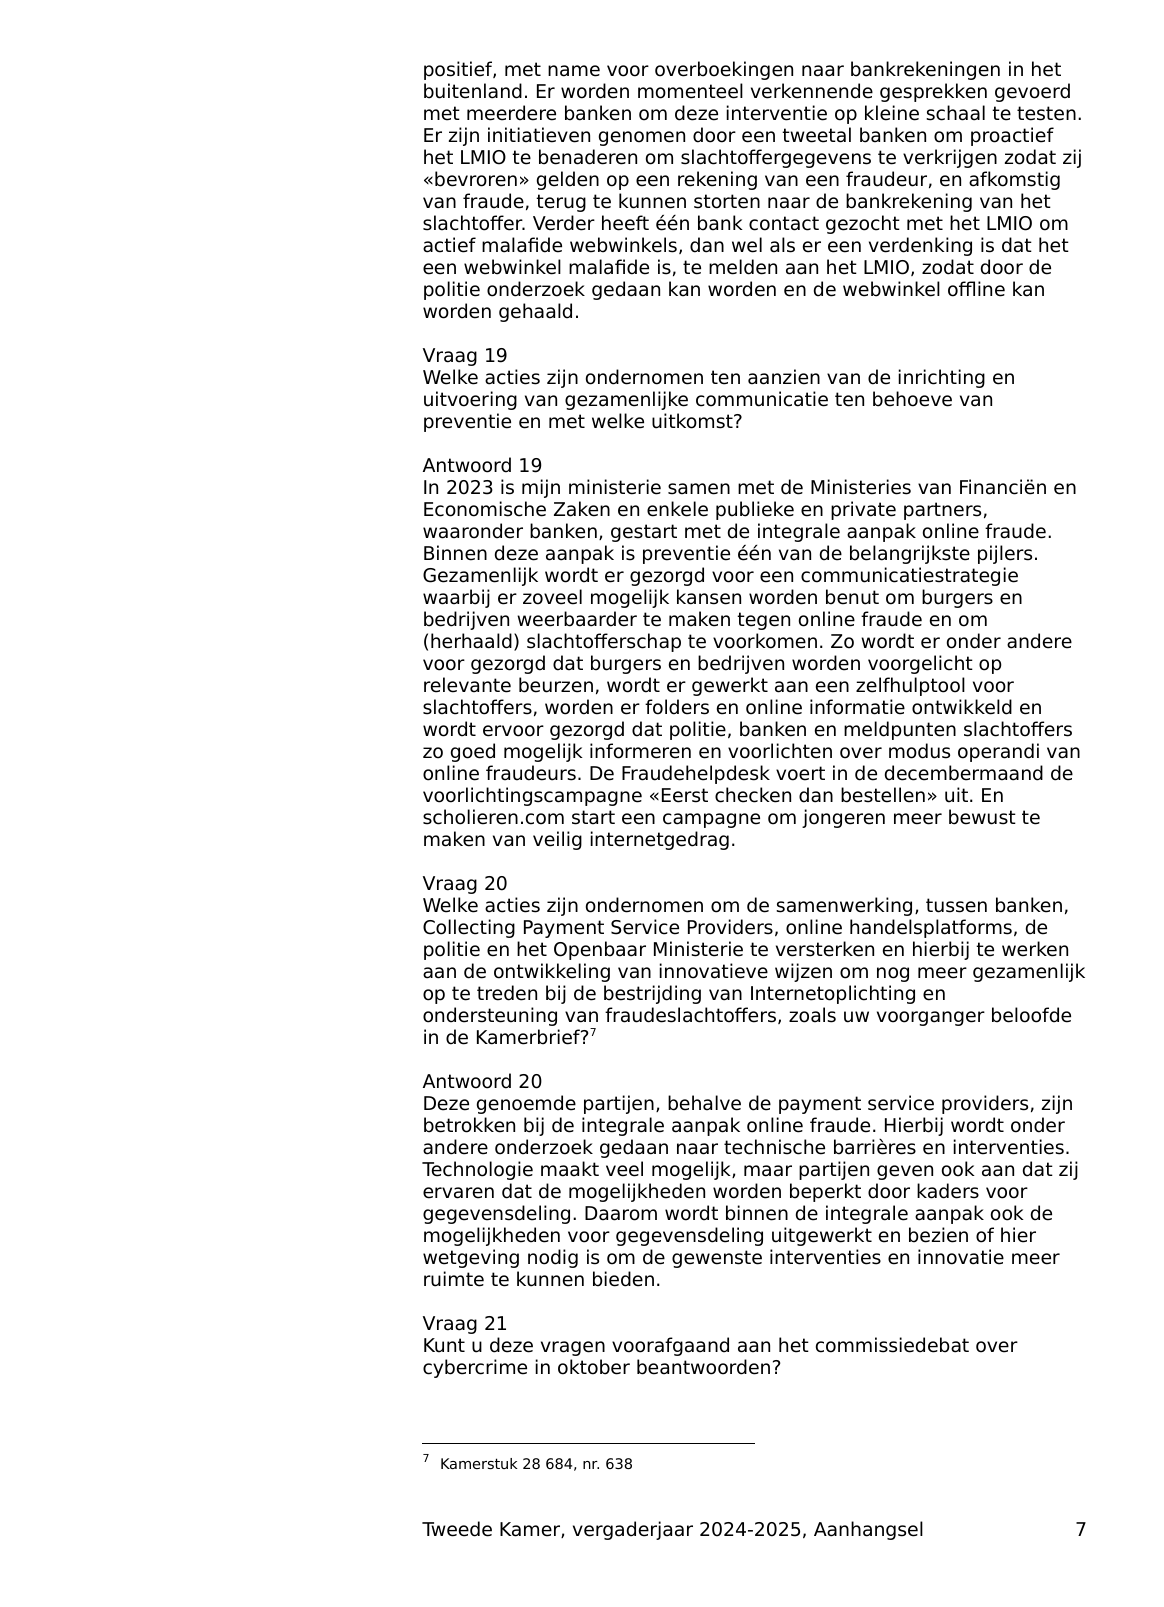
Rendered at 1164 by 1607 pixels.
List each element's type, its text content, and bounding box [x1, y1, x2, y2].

text Vraag 21 [422, 1313, 1087, 1335]
text Welke acties zijn ondernomen ten aanzien van de inrichting en uitvoering van gezamenlijke communicatie ten behoeve van preventie en met welke uitkomst? [422, 367, 1087, 433]
text In 2023 is mijn ministerie samen met de Ministeries van Financiën en Economische Zaken en enkele publieke en private partners, waaronder banken, gestart met de integrale aanpak online fraude. Binnen deze aanpak is preventie één van de belangrijkste pijlers. Gezamenlijk wordt er gezorgd voor een communicatiestrategie waarbij er zoveel mogelijk kansen worden benut om burgers en bedrijven weerbaarder te maken tegen online fraude en om (herhaald) slachtofferschap te voorkomen. Zo wordt er onder andere voor gezorgd dat burgers en bedrijven worden voorgelicht op relevante beurzen, wordt er gewerkt aan een zelfhulptool voor slachtoffers, worden er folders en online informatie ontwikkeld en wordt ervoor gezorgd dat politie, banken en meldpunten slachtoffers zo goed mogelijk informeren en voorlichten over modus operandi van online fraudeurs. De Fraudehelpdesk voert in de decembermaand de voorlichtingscampagne «Eerst checken dan bestellen» uit. En scholieren.com start een campagne om jongeren meer bewust te maken van veilig internetgedrag. [422, 477, 1087, 851]
text Er zijn initiatieven genomen door een tweetal banken om proactief het LMIO te benaderen om slachtoffergegevens te verkrijgen zodat zij «bevroren» gelden op een rekening van een fraudeur, en afkomstig van fraude, terug te kunnen storten naar de bankrekening van het slachtoffer. Verder heeft één bank contact gezocht met het LMIO om actief malafide webwinkels, dan wel als er een verdenking is dat het een webwinkel malafide is, te melden aan het LMIO, zodat door de politie onderzoek gedaan kan worden en de webwinkel offline kan worden gehaald. [422, 125, 1087, 323]
text Vraag 20 [422, 873, 1087, 895]
text Antwoord 20 [422, 1071, 1087, 1093]
text Welke acties zijn ondernomen om de samenwerking, tussen banken, Collecting Payment Service Providers, online handelsplatforms, de politie en het Openbaar Ministerie te versterken en hierbij te werken aan de ontwikkeling van innovatieve wijzen om nog meer gezamenlijk op te treden bij de bestrijding van Internetoplichting en ondersteuning van fraudeslachtoffers, zoals uw voorganger beloofde in de Kamerbrief? [422, 895, 1087, 1049]
text Deze genoemde partijen, behalve de payment service providers, zijn betrokken bij de integrale aanpak online fraude. Hierbij wordt onder andere onderzoek gedaan naar technische barrières en interventies. Technologie maakt veel mogelijk, maar partijen geven ook aan dat zij ervaren dat de mogelijkheden worden beperkt door kaders voor gegevensdeling. Daarom wordt binnen de integrale aanpak ook de mogelijkheden voor gegevensdeling uitgewerkt en bezien of hier wetgeving nodig is om de gewenste interventies en innovatie meer ruimte te kunnen bieden. [422, 1093, 1087, 1291]
text Kunt u deze vragen voorafgaand aan het commissiedebat over cybercrime in oktober beantwoorden? [422, 1335, 1087, 1379]
text Vraag 19 [422, 345, 1087, 367]
text Antwoord 19 [422, 455, 1087, 477]
text positief, met name voor overboekingen naar bankrekeningen in het buitenland. Er worden momenteel verkennende gesprekken gevoerd met meerdere banken om deze interventie op kleine schaal te testen. [422, 59, 1087, 125]
text Kamerstuk 28 684, nr. 638 [422, 1452, 1087, 1474]
